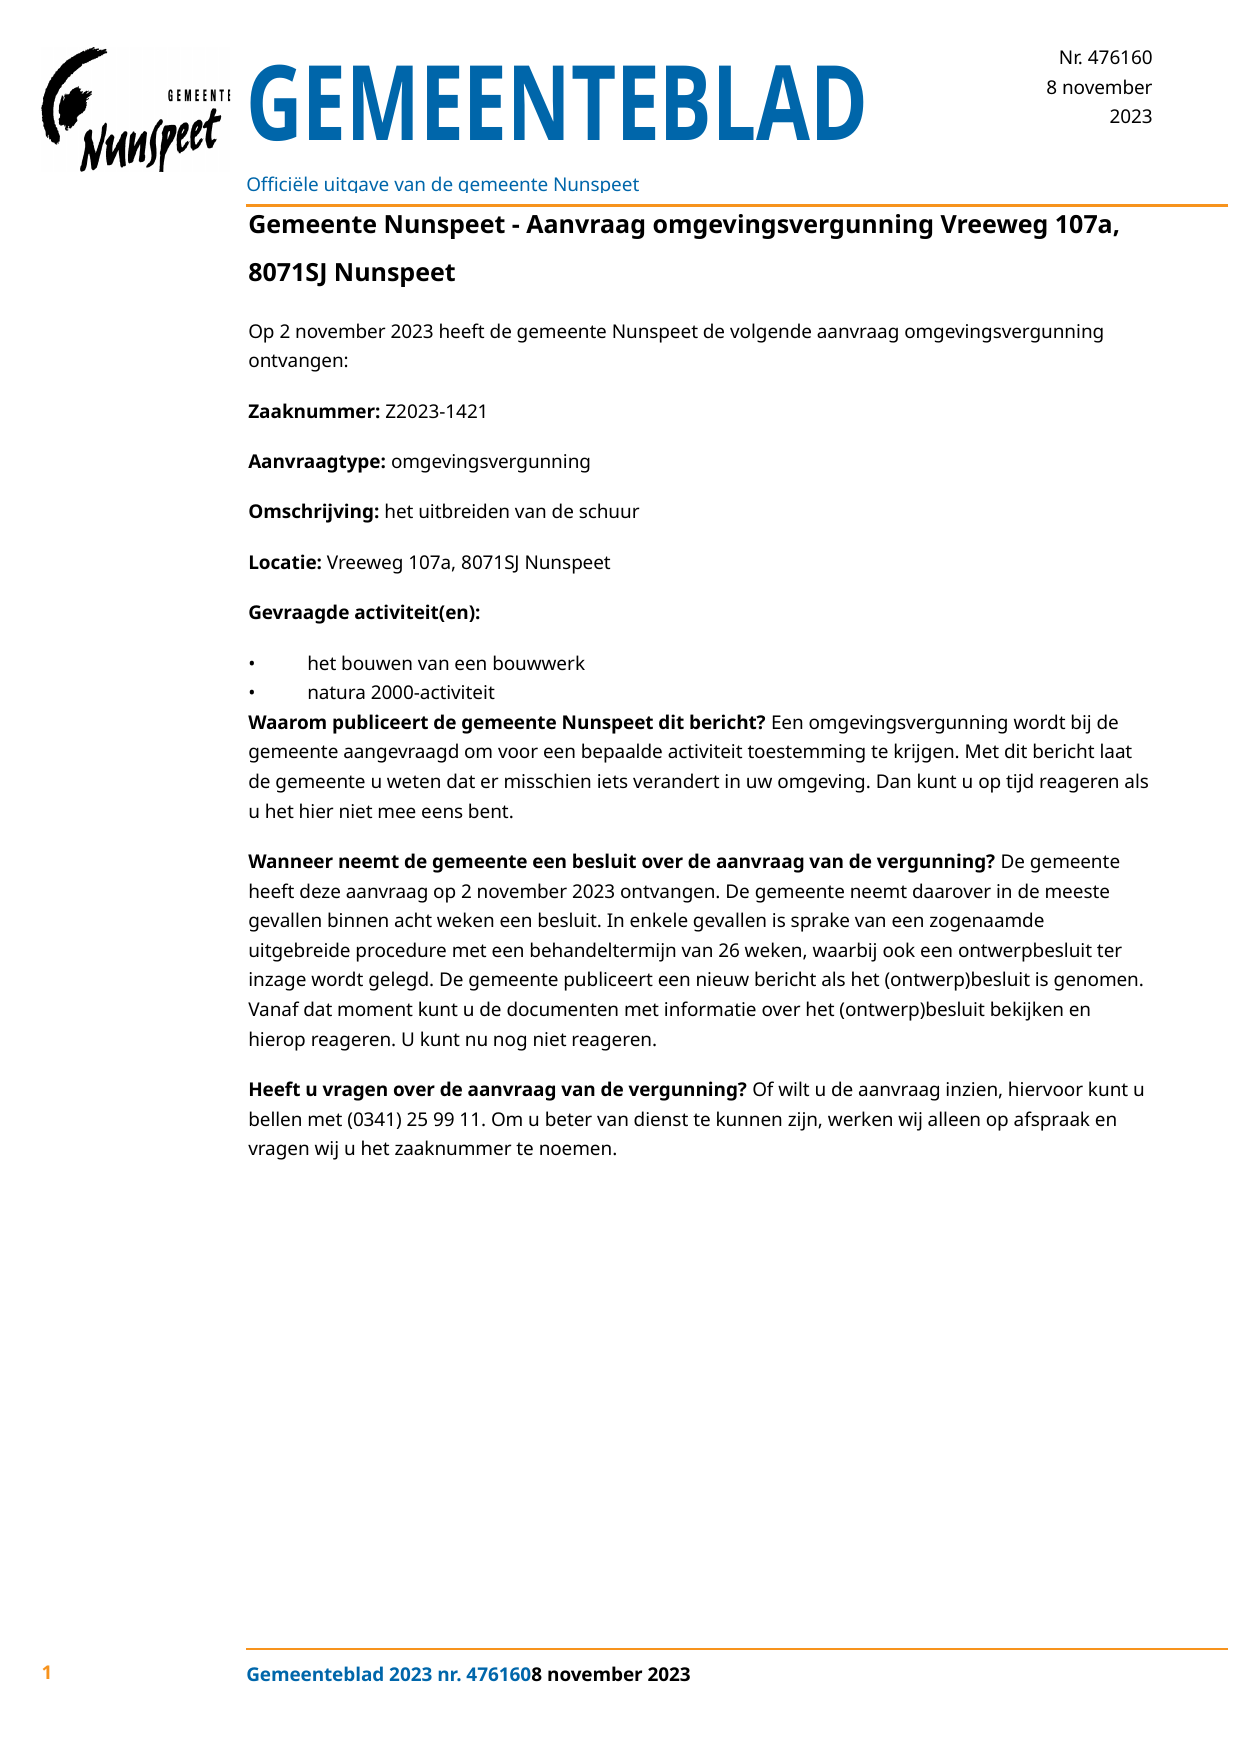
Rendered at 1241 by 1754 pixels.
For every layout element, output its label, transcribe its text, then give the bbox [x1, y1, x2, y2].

text Op 2 november 2023 heeft de gemeente Nunspeet de volgende aanvraag omgevingsvergunning ontvangen: [248, 318, 1152, 373]
text Waarom publiceert de gemeente Nunspeet dit bericht? Een omgevingsvergunning wordt bij de gemeente aangevraagd om voor een bepaalde activiteit toestemming te krijgen. Met dit bericht laat de gemeente u weten dat er misschien iets verandert in uw omgeving. Dan kunt u op tijd reageren als u het hier niet mee eens bent. [248, 709, 1152, 824]
text Gevraagde activiteit(en): [248, 599, 1152, 625]
text Zaaknummer: Z2023-1421 [248, 398, 1152, 424]
picture [41, 47, 231, 172]
text Omschrijving: het uitbreiden van de schuur [248, 499, 1152, 524]
list natura 2000-activiteit [248, 679, 1152, 705]
text Wanneer neemt de gemeente een besluit over de aanvraag van de vergunning? De gemeente heeft deze aanvraag op 2 november 2023 ontvangen. De gemeente neemt daarover in de meeste gevallen binnen acht weken een besluit. In enkele gevallen is sprake van een zogenaamde uitgebreide procedure met een behandeltermijn van 26 weken, waarbij ook een ontwerpbesluit ter inzage wordt gelegd. De gemeente publiceert een nieuw bericht als het (ontwerp)besluit is genomen. Vanaf dat moment kunt u de documenten met informatie over het (ontwerp)besluit bekijken en hierop reageren. U kunt nu nog niet reageren. [248, 848, 1152, 1052]
text Gemeente Nunspeet - Aanvraag omgevingsvergunning Vreeweg 107a, 8071SJ Nunspeet [248, 207, 1152, 288]
text Aanvraagtype: omgevingsvergunning [248, 448, 1152, 474]
text Locatie: Vreeweg 107a, 8071SJ Nunspeet [248, 549, 1152, 575]
text Heeft u vragen over de aanvraag van de vergunning? Of wilt u de aanvraag inzien, hiervoor kunt u bellen met (0341) 25 99 11. Om u beter van dienst te kunnen zijn, werken wij alleen op afspraak en vragen wij u het zaaknummer te noemen. [248, 1076, 1152, 1161]
list het bouwen van een bouwwerk [248, 650, 1152, 676]
